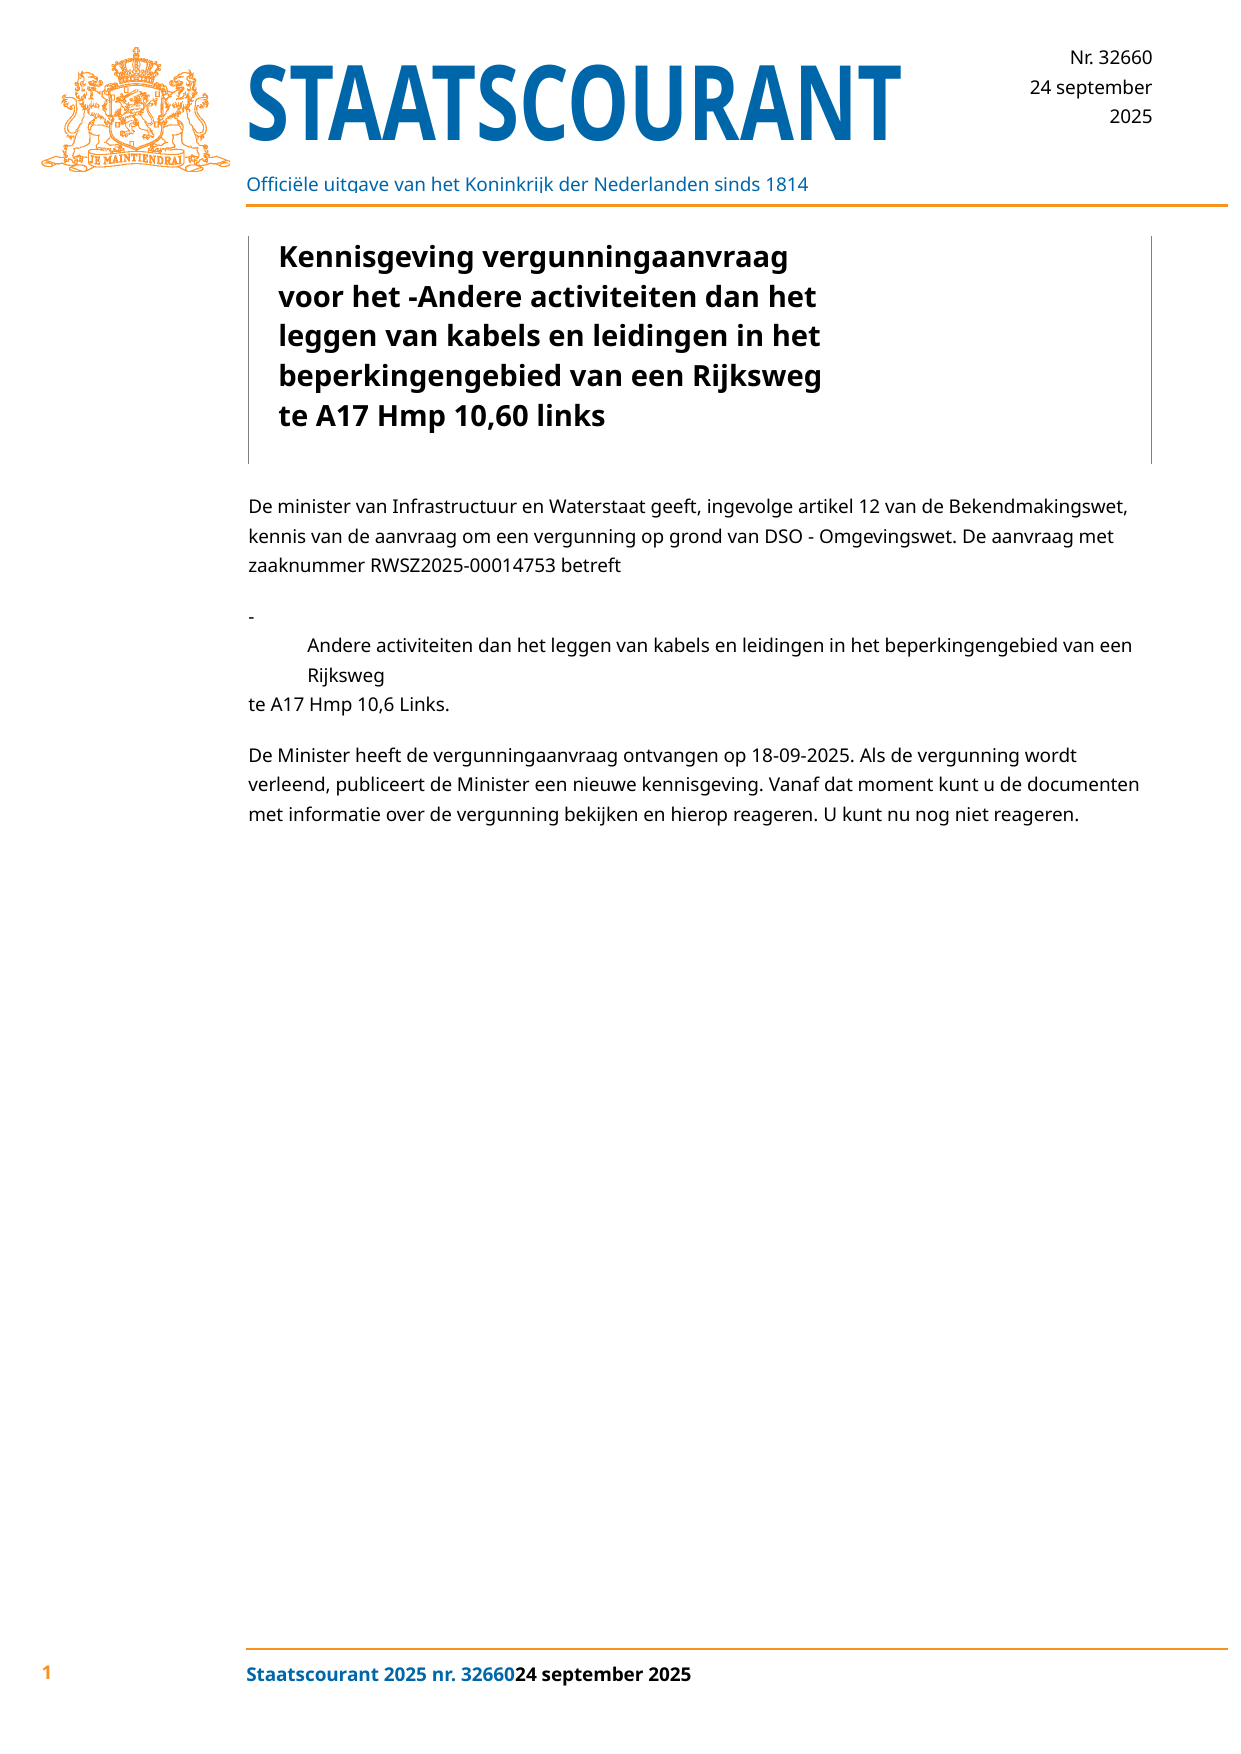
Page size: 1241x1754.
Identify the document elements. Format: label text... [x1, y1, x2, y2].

table_header Kennisgeving vergunningaanvraag voor het -Andere activiteiten dan het leggen van kabels en leidingen in het beperkingengebied van een Rijksweg te A17 Hmp 10,60 links [249, 236, 850, 464]
table_header [850, 236, 912, 413]
table_header [850, 414, 1151, 464]
text De minister van Infrastructuur en Waterstaat geeft, ingevolge artikel 12 van de Bekendmakingswet, kennis van de aanvraag om een vergunning op grond van DSO - Omgevingswet. De aanvraag met zaaknummer RWSZ2025-00014753 betreft [248, 493, 1152, 578]
table_header [1090, 236, 1151, 413]
text te A17 Hmp 10,6 Links. [248, 692, 1152, 717]
text De Minister heeft de vergunningaanvraag ontvangen op 18-09-2025. Als de vergunning wordt verleend, publiceert de Minister een nieuwe kennisgeving. Vanaf dat moment kunt u de documenten met informatie over de vergunning bekijken en hierop reageren. U kunt nu nog niet reageren. [248, 742, 1152, 827]
picture [912, 236, 1090, 414]
list Andere activiteiten dan het leggen van kabels en leidingen in het beperkingengebied van een Rijksweg [248, 632, 1152, 688]
picture [41, 47, 231, 172]
